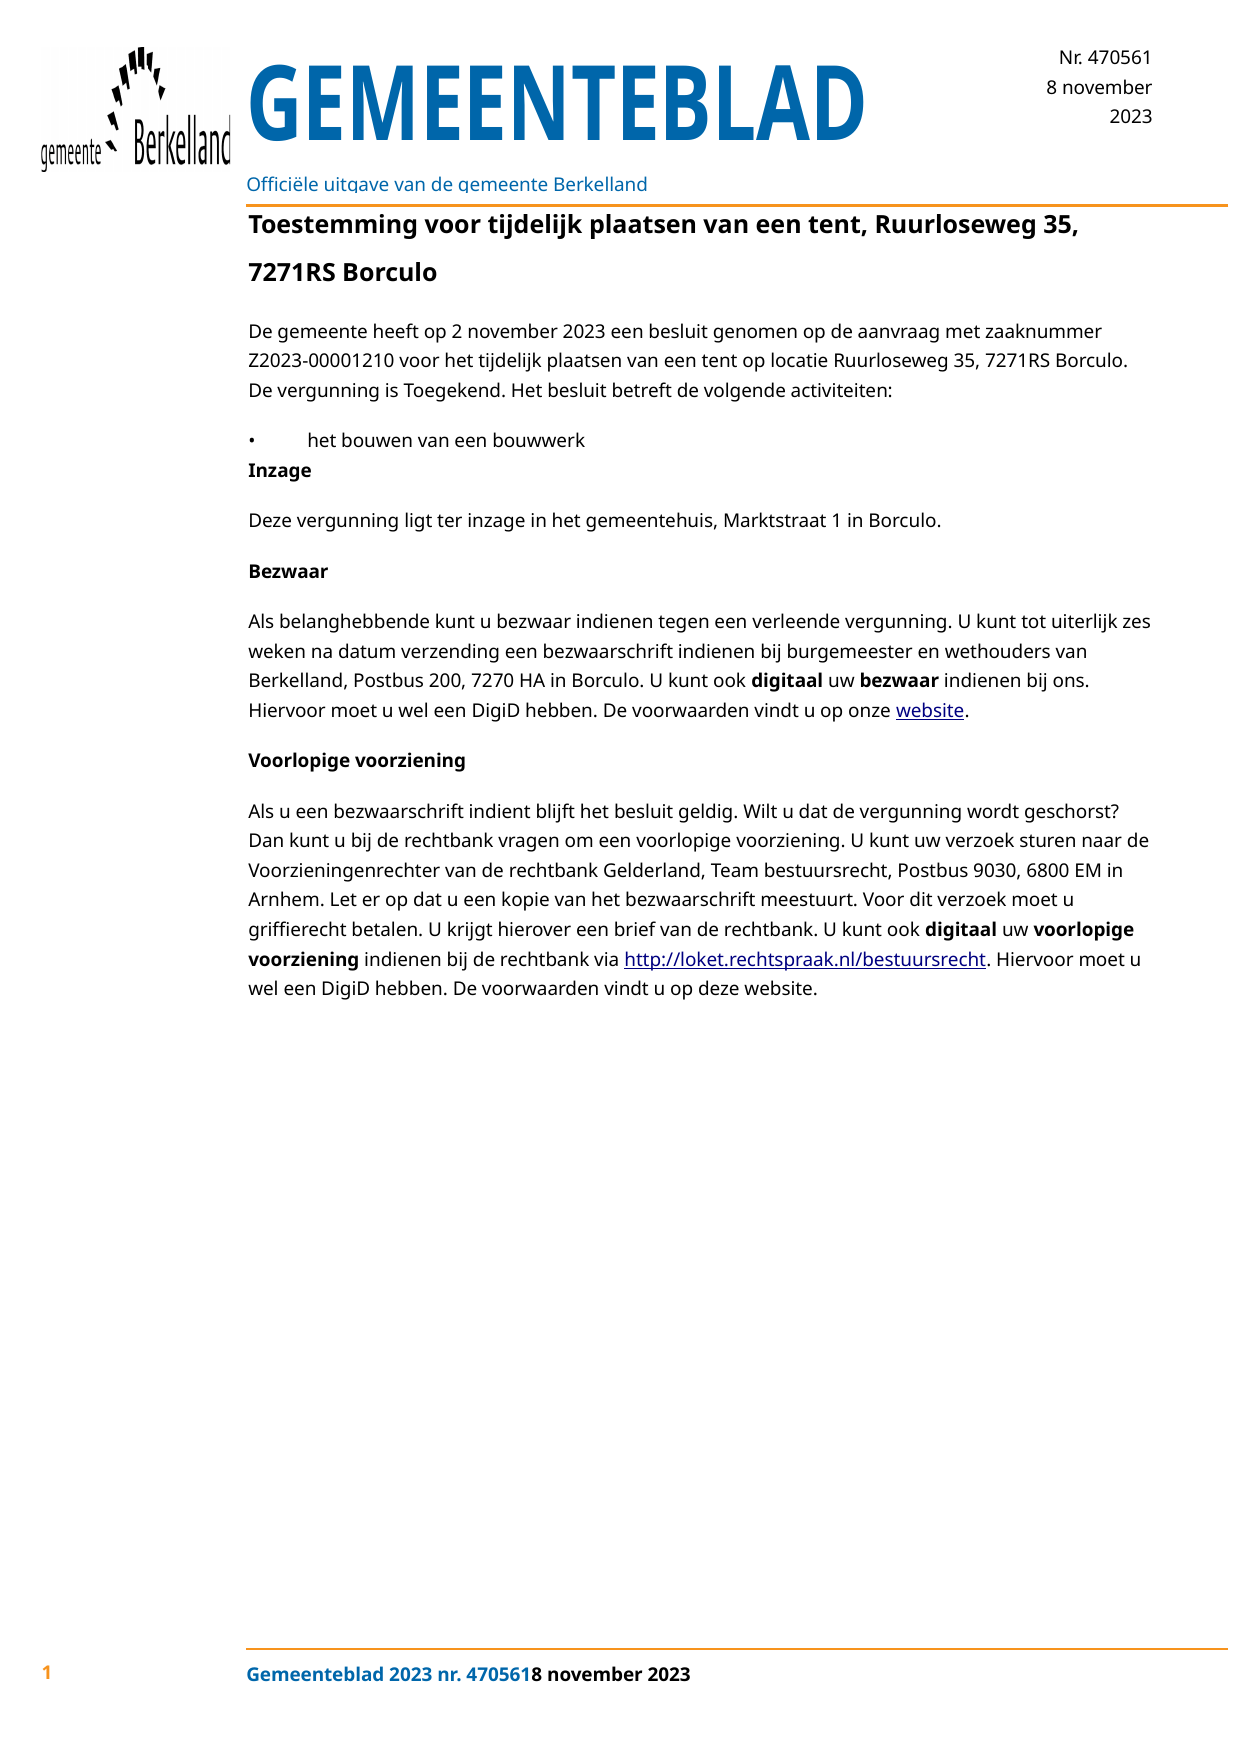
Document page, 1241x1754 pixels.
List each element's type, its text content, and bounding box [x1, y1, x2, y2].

text Deze vergunning ligt ter inzage in het gemeentehuis, Marktstraat 1 in Borculo. [248, 507, 1152, 533]
picture [41, 47, 231, 172]
text De gemeente heeft op 2 november 2023 een besluit genomen op de aanvraag met zaaknummer Z2023-00001210 voor het tijdelijk plaatsen van een tent op locatie Ruurloseweg 35, 7271RS Borculo. De vergunning is Toegekend. Het besluit betreft de volgende activiteiten: [248, 318, 1152, 403]
text Bezwaar [248, 558, 1152, 584]
text Toestemming voor tijdelijk plaatsen van een tent, Ruurloseweg 35, 7271RS Borculo [248, 207, 1152, 288]
text Voorlopige voorziening [248, 747, 1152, 773]
text Als belanghebbende kunt u bezwaar indienen tegen een verleende vergunning. U kunt tot uiterlijk zes weken na datum verzending een bezwaarschrift indienen bij burgemeester en wethouders van Berkelland, Postbus 200, 7270 HA in Borculo. U kunt ook digitaal uw bezwaar indienen bij ons. Hiervoor moet u wel een DigiD hebben. De voorwaarden vindt u op onze website. [248, 608, 1152, 723]
text Inzage [248, 457, 1152, 483]
text Als u een bezwaarschrift indient blijft het besluit geldig. Wilt u dat de vergunning wordt geschorst? Dan kunt u bij de rechtbank vragen om een voorlopige voorziening. U kunt uw verzoek sturen naar de Voorzieningenrechter van de rechtbank Gelderland, Team bestuursrecht, Postbus 9030, 6800 EM in Arnhem. Let er op dat u een kopie van het bezwaarschrift meestuurt. Voor dit verzoek moet u griffierecht betalen. U krijgt hierover een brief van de rechtbank. U kunt ook digitaal uw voorlopige voorziening indienen bij de rechtbank via http://loket.rechtspraak.nl/bestuursrecht. Hiervoor moet u wel een DigiD hebben. De voorwaarden vindt u op deze website. [248, 798, 1152, 1001]
list het bouwen van een bouwwerk [248, 427, 1152, 453]
